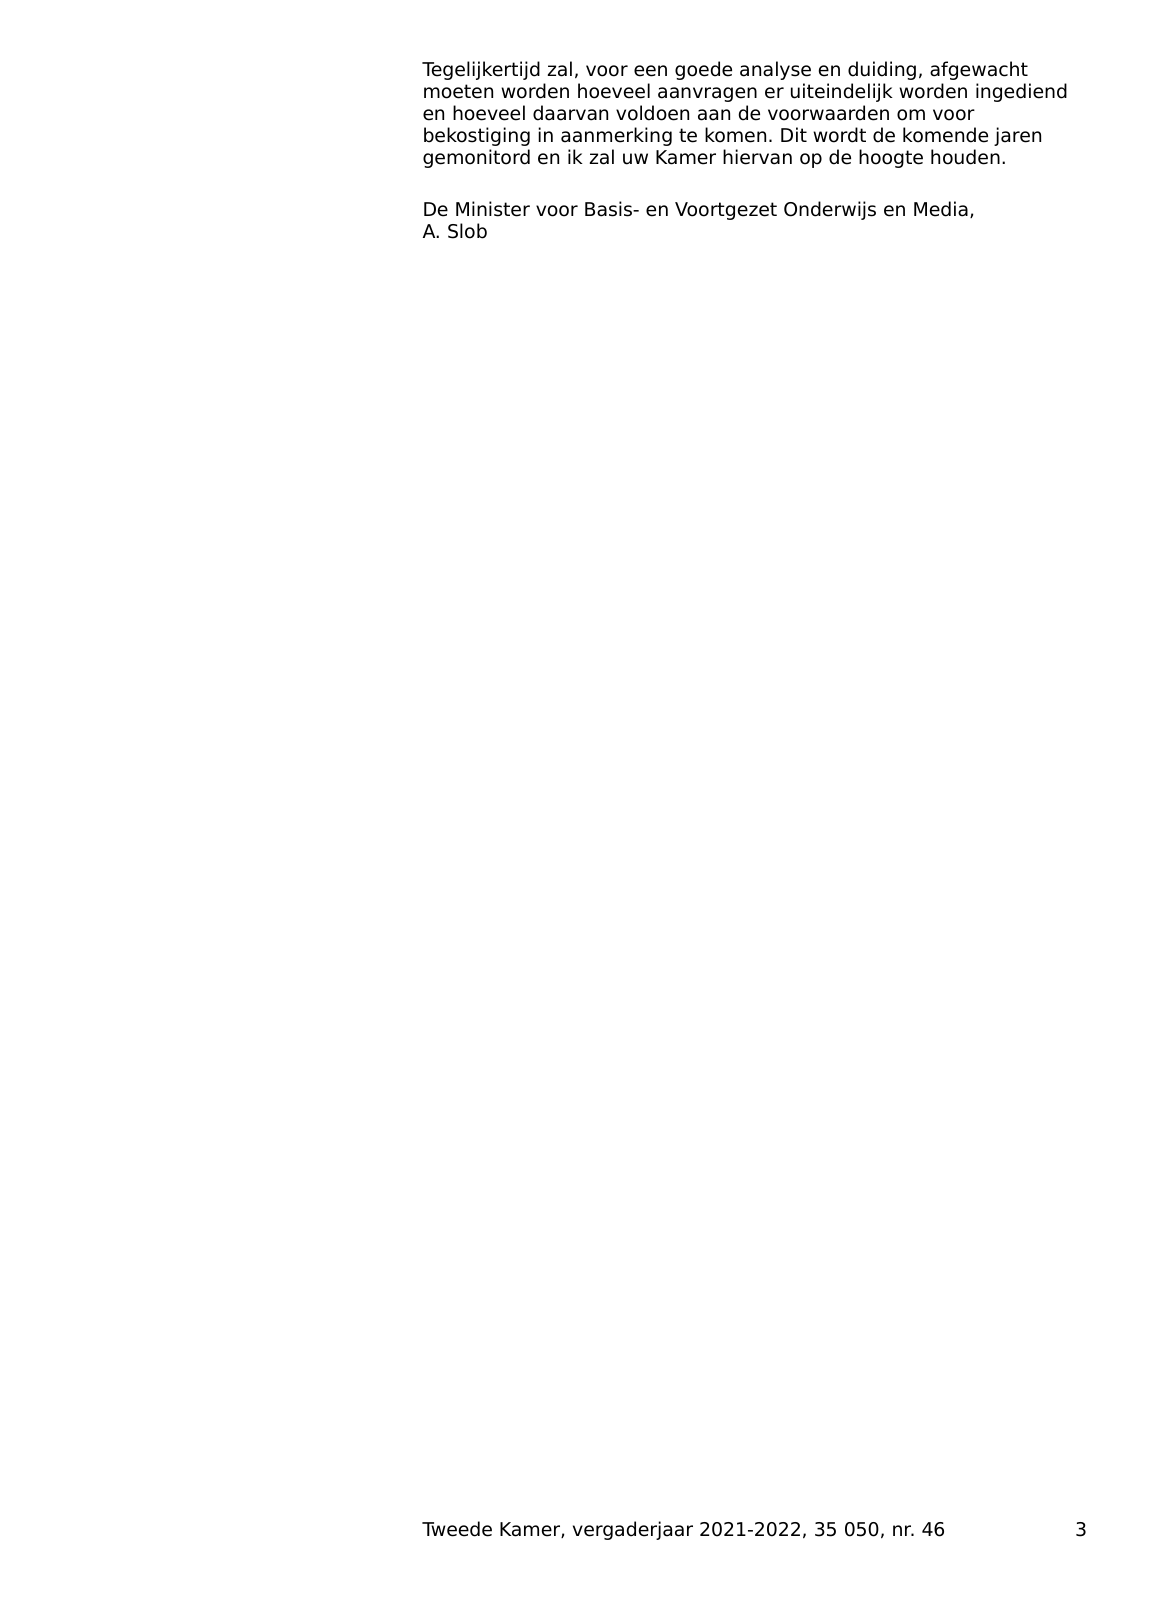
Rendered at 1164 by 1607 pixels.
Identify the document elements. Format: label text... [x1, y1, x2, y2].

text De Minister voor Basis- en Voortgezet Onderwijs en Media, A. Slob [422, 199, 1087, 243]
text Tegelijkertijd zal, voor een goede analyse en duiding, afgewacht moeten worden hoeveel aanvragen er uiteindelijk worden ingediend en hoeveel daarvan voldoen aan de voorwaarden om voor bekostiging in aanmerking te komen. Dit wordt de komende jaren gemonitord en ik zal uw Kamer hiervan op de hoogte houden. [422, 59, 1087, 169]
